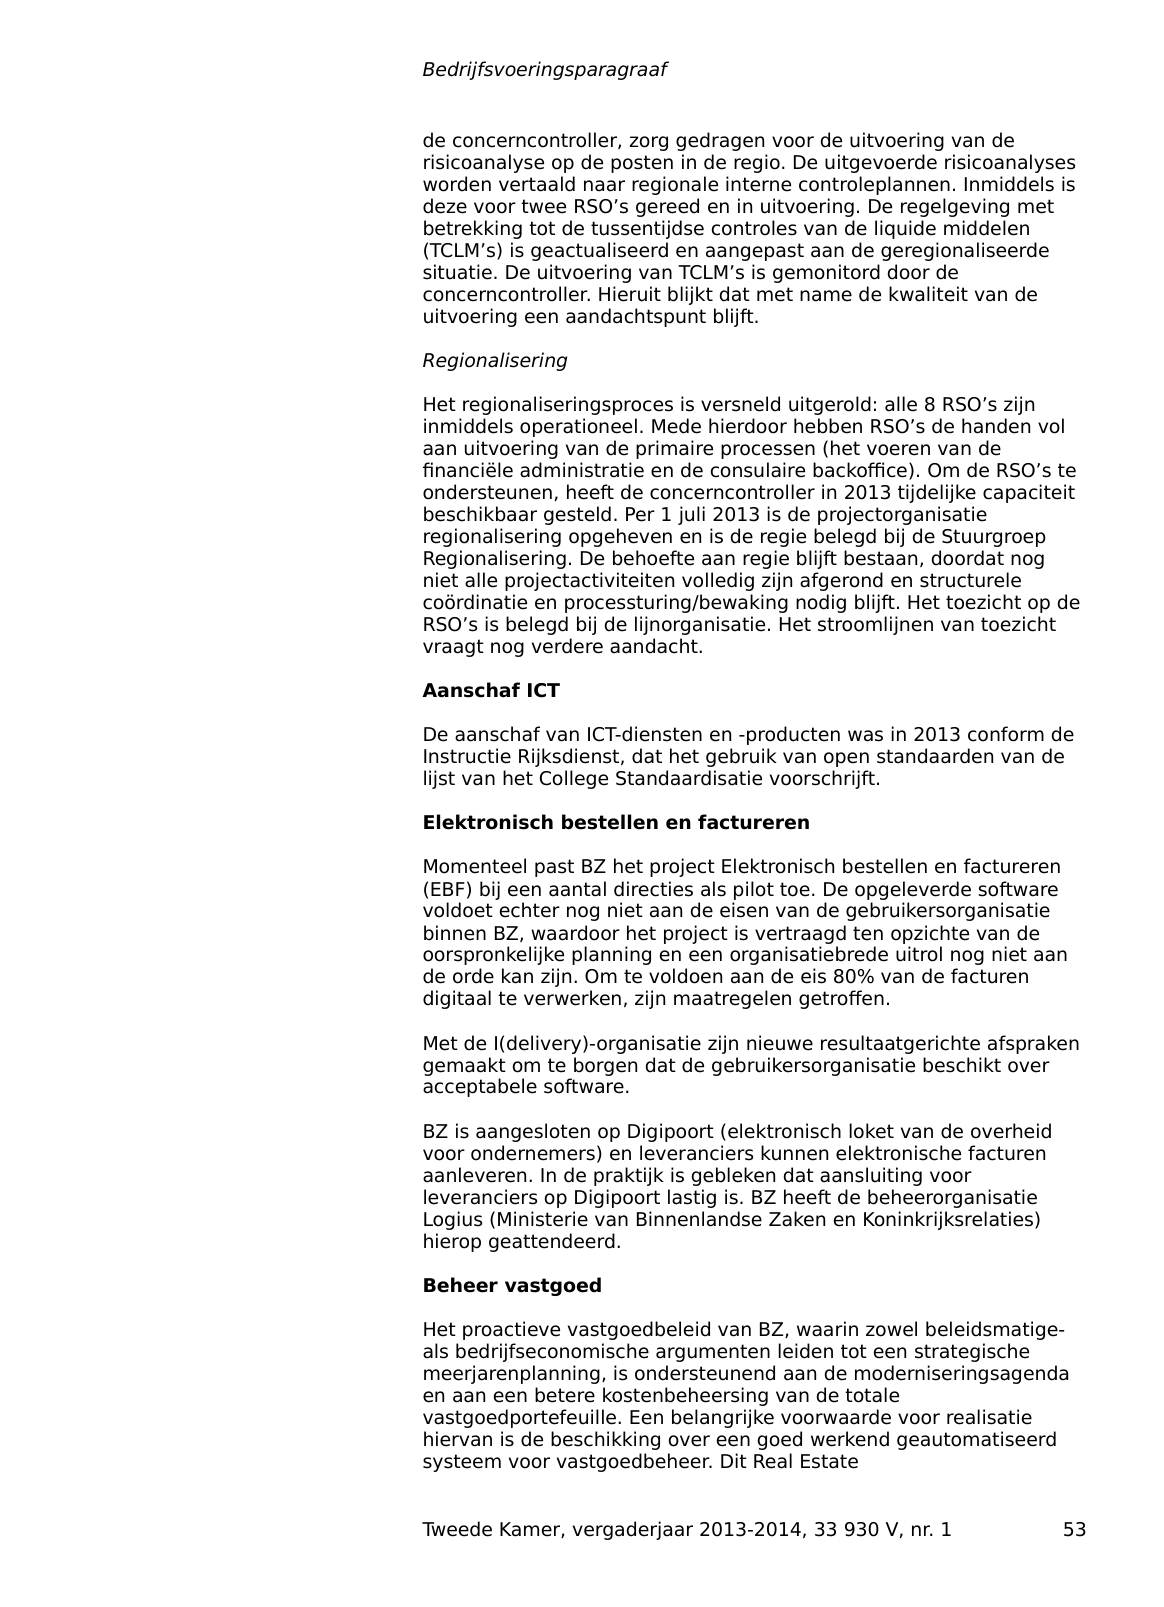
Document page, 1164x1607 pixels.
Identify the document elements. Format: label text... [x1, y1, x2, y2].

text Het regionaliseringsproces is versneld uitgerold: alle 8 RSO’s zijn inmiddels operationeel. Mede hierdoor hebben RSO’s de handen vol aan uitvoering van de primaire processen (het voeren van de financiële administratie en de consulaire backoffice). Om de RSO’s te ondersteunen, heeft de concerncontroller in 2013 tijdelijke capaciteit beschikbaar gesteld. Per 1 juli 2013 is de projectorganisatie regionalisering opgeheven en is de regie belegd bij de Stuurgroep Regionalisering. De behoefte aan regie blijft bestaan, doordat nog niet alle projectactiviteiten volledig zijn afgerond en structurele coördinatie en processturing/bewaking nodig blijft. Het toezicht op de RSO’s is belegd bij de lijnorganisatie. Het stroomlijnen van toezicht vraagt nog verdere aandacht. [422, 394, 1087, 658]
subtitle Aanschaf ICT [422, 680, 1087, 702]
subtitle Elektronisch bestellen en factureren [422, 812, 1087, 834]
text de concerncontroller, zorg gedragen voor de uitvoering van de risicoanalyse op de posten in de regio. De uitgevoerde risicoanalyses worden vertaald naar regionale interne controleplannen. Inmiddels is deze voor twee RSO’s gereed en in uitvoering. De regelgeving met betrekking tot de tussentijdse controles van de liquide middelen (TCLM’s) is geactualiseerd en aangepast aan de geregionaliseerde situatie. De uitvoering van TCLM’s is gemonitord door de concerncontroller. Hieruit blijkt dat met name de kwaliteit van de uitvoering een aandachtspunt blijft. [422, 130, 1087, 328]
text Het proactieve vastgoedbeleid van BZ, waarin zowel beleidsmatige- als bedrijfseconomische argumenten leiden tot een strategische meerjarenplanning, is ondersteunend aan de moderniseringsagenda en aan een betere kostenbeheersing van de totale vastgoedportefeuille. Een belangrijke voorwaarde voor realisatie hiervan is de beschikking over een goed werkend geautomatiseerd systeem voor vastgoedbeheer. Dit Real Estate [422, 1319, 1087, 1473]
subtitle Regionalisering [422, 350, 1087, 372]
text Met de I(delivery)-organisatie zijn nieuwe resultaatgerichte afspraken gemaakt om te borgen dat de gebruikersorganisatie beschikt over acceptabele software. [422, 1032, 1087, 1098]
text Momenteel past BZ het project Elektronisch bestellen en factureren (EBF) bij een aantal directies als pilot toe. De opgeleverde software voldoet echter nog niet aan de eisen van de gebruikersorganisatie binnen BZ, waardoor het project is vertraagd ten opzichte van de oorspronkelijke planning en een organisatiebrede uitrol nog niet aan de orde kan zijn. Om te voldoen aan de eis 80% van de facturen digitaal te verwerken, zijn maatregelen getroffen. [422, 856, 1087, 1010]
text BZ is aangesloten op Digipoort (elektronisch loket van de overheid voor ondernemers) en leveranciers kunnen elektronische facturen aanleveren. In de praktijk is gebleken dat aansluiting voor leveranciers op Digipoort lastig is. BZ heeft de beheerorganisatie Logius (Ministerie van Binnenlandse Zaken en Koninkrijksrelaties) hierop geattendeerd. [422, 1121, 1087, 1252]
subtitle Beheer vastgoed [422, 1275, 1087, 1297]
text De aanschaf van ICT-diensten en -producten was in 2013 conform de Instructie Rijksdienst, dat het gebruik van open standaarden van de lijst van het College Standaardisatie voorschrijft. [422, 724, 1087, 790]
